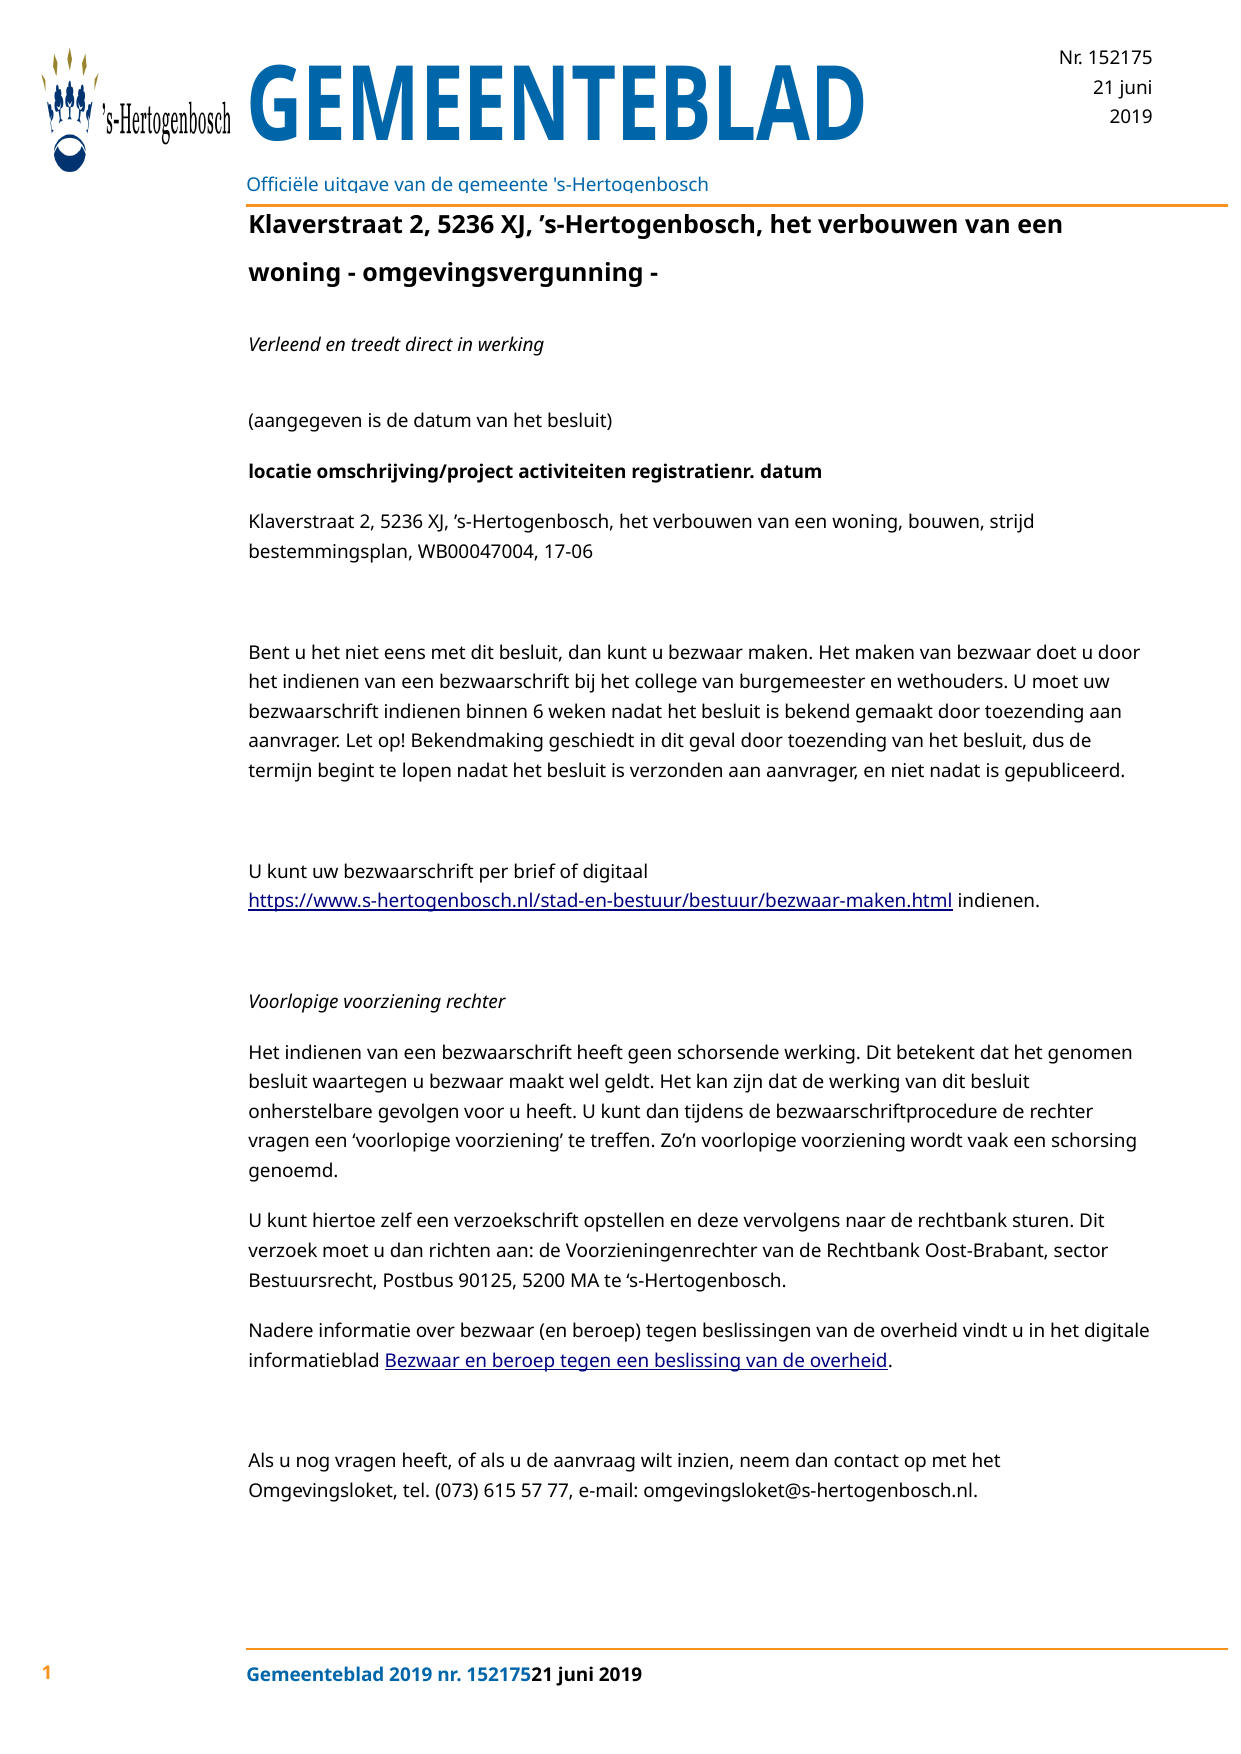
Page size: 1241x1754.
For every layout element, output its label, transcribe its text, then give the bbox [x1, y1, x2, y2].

text U kunt uw bezwaarschrift per brief of digitaal https://www.s-hertogenbosch.nl/stad-en-bestuur/bestuur/bezwaar-maken.html indienen. [248, 858, 1152, 913]
text Klaverstraat 2, 5236 XJ, ’s-Hertogenbosch, het verbouwen van een woning - omgevingsvergunning - [248, 207, 1152, 288]
text (aangegeven is de datum van het besluit) [248, 408, 1152, 433]
text Voorlopige voorziening rechter [248, 988, 1152, 1014]
text U kunt hiertoe zelf een verzoekschrift opstellen en deze vervolgens naar de rechtbank sturen. Dit verzoek moet u dan richten aan: de Voorzieningenrechter van de Rechtbank Oost-Brabant, sector Bestuursrecht, Postbus 90125, 5200 MA te ‘s-Hertogenbosch. [248, 1208, 1152, 1292]
text Klaverstraat 2, 5236 XJ, ’s-Hertogenbosch, het verbouwen van een woning, bouwen, strijd bestemmingsplan, WB00047004, 17-06 [248, 508, 1152, 564]
text Nadere informatie over bezwaar (en beroep) tegen beslissingen van de overheid vindt u in het digitale informatieblad Bezwaar en beroep tegen een beslissing van de overheid. [248, 1317, 1152, 1372]
text locatie omschrijving/project activiteiten registratienr. datum [248, 458, 1152, 484]
text Als u nog vragen heeft, of als u de aanvraag wilt inzien, neem dan contact op met het Omgevingsloket, tel. (073) 615 57 77, e-mail: omgevingsloket@s-hertogenbosch.nl. [248, 1448, 1152, 1503]
picture [41, 47, 231, 172]
text Verleend en treedt direct in werking [248, 331, 1152, 357]
text Bent u het niet eens met dit besluit, dan kunt u bezwaar maken. Het maken van bezwaar doet u door het indienen van een bezwaarschrift bij het college van burgemeester en wethouders. U moet uw bezwaarschrift indienen binnen 6 weken nadat het besluit is bekend gemaakt door toezending aan aanvrager. Let op! Bekendmaking geschiedt in dit geval door toezending van het besluit, dus de termijn begint te lopen nadat het besluit is verzonden aan aanvrager, en niet nadat is gepubliceerd. [248, 639, 1152, 783]
text Het indienen van een bezwaarschrift heeft geen schorsende werking. Dit betekent dat het genomen besluit waartegen u bezwaar maakt wel geldt. Het kan zijn dat de werking van dit besluit onherstelbare gevolgen voor u heeft. U kunt dan tijdens de bezwaarschriftprocedure de rechter vragen een ‘voorlopige voorziening’ te treffen. Zo’n voorlopige voorziening wordt vaak een schorsing genoemd. [248, 1039, 1152, 1183]
